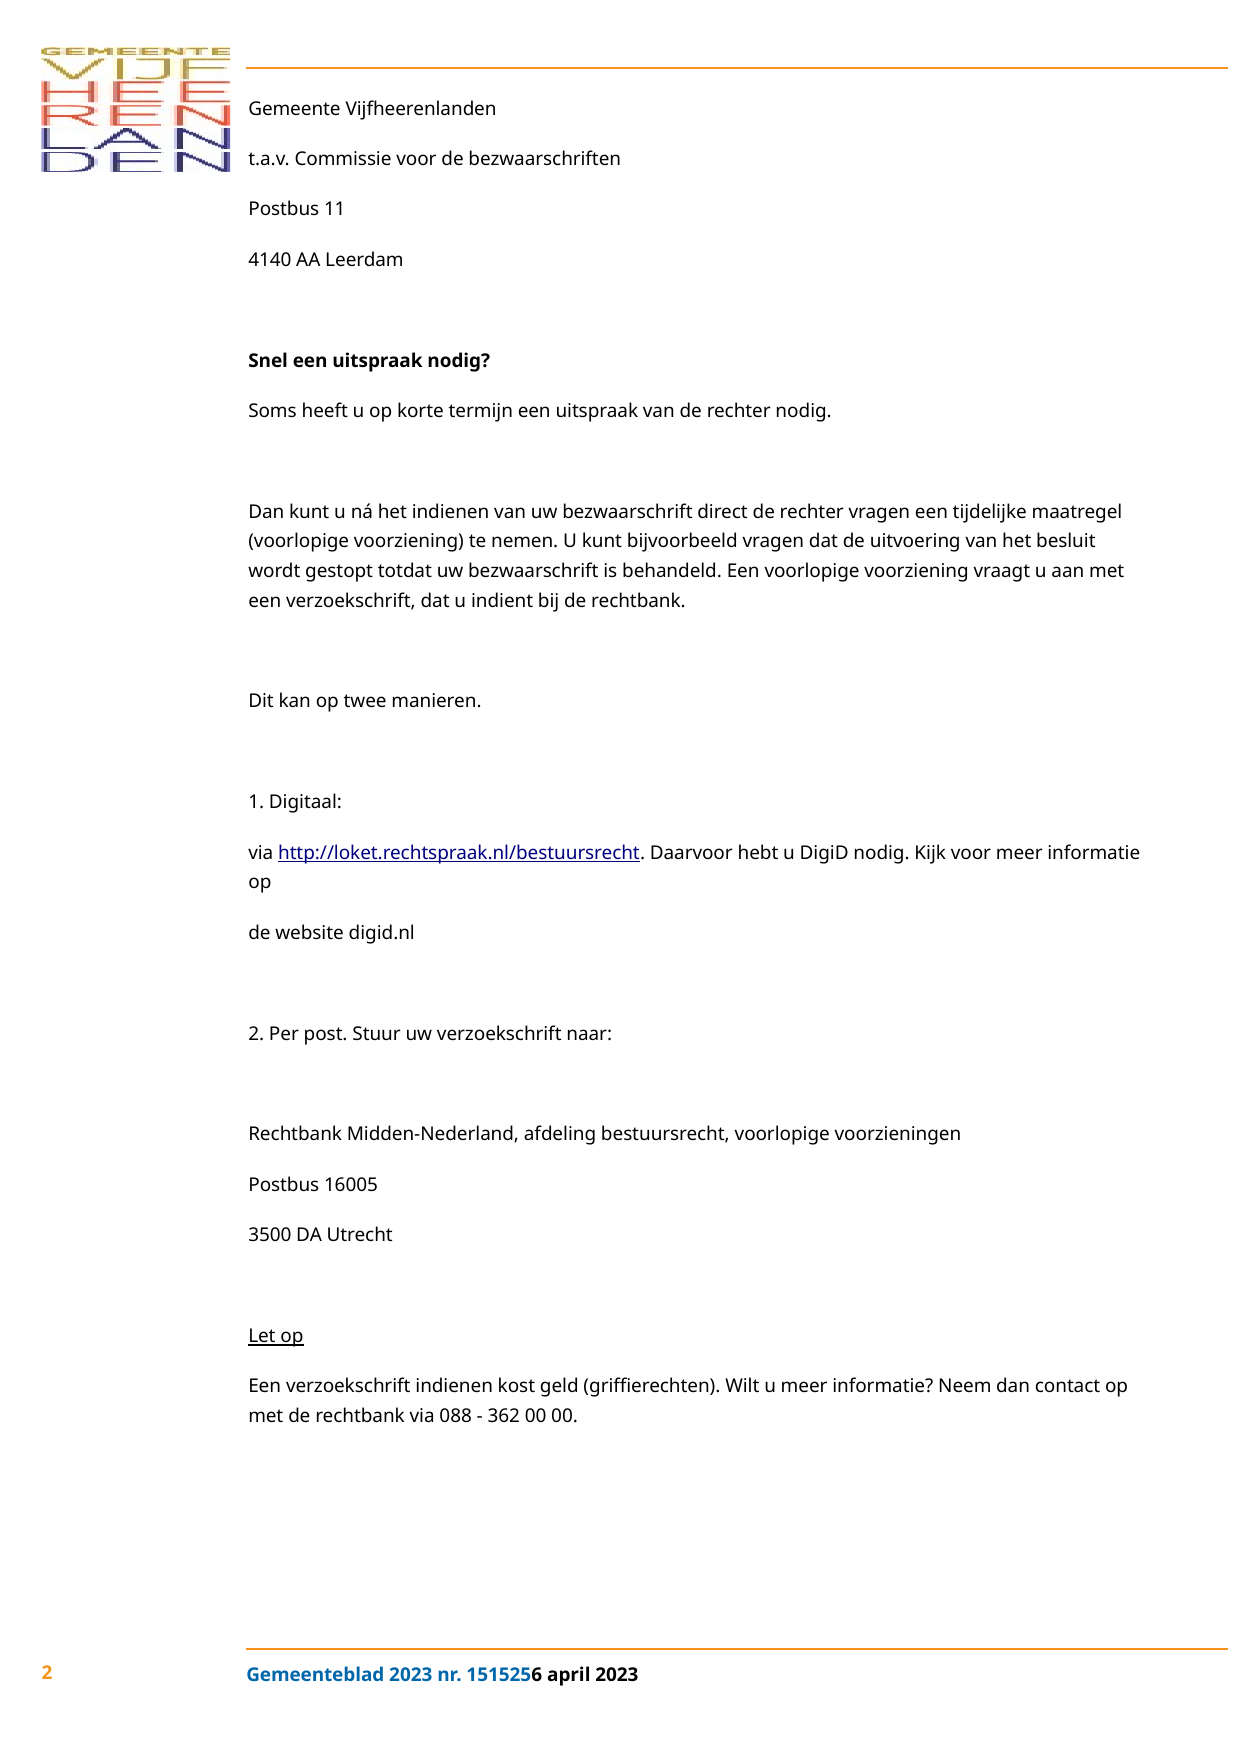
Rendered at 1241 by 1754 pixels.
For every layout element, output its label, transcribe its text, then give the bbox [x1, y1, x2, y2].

text Dan kunt u ná het indienen van uw bezwaarschrift direct de rechter vragen een tijdelijke maatregel (voorlopige voorziening) te nemen. U kunt bijvoorbeeld vragen dat de uitvoering van het besluit wordt gestopt totdat uw bezwaarschrift is behandeld. Een voorlopige voorziening vraagt u aan met een verzoekschrift, dat u indient bij de rechtbank. [248, 498, 1152, 613]
text 3500 DA Utrecht [248, 1221, 1152, 1247]
text Postbus 11 [248, 196, 1152, 221]
text Soms heeft u op korte termijn een uitspraak van de rechter nodig. [248, 397, 1152, 423]
text Rechtbank Midden-Nederland, afdeling bestuursrecht, voorlopige voorzieningen [248, 1121, 1152, 1146]
picture [41, 47, 231, 172]
text Postbus 16005 [248, 1171, 1152, 1197]
text via http://loket.rechtspraak.nl/bestuursrecht. Daarvoor hebt u DigiD nodig. Kijk voor meer informatie op [248, 839, 1152, 894]
text Gemeente Vijfheerenlanden [248, 95, 1152, 121]
text Dit kan op twee manieren. [248, 688, 1152, 713]
text Een verzoekschrift indienen kost geld (griffierechten). Wilt u meer informatie? Neem dan contact op met de rechtbank via 088 - 362 00 00. [248, 1373, 1152, 1428]
text 4140 AA Leerdam [248, 246, 1152, 272]
text 1. Digitaal: [248, 788, 1152, 814]
text 2. Per post. Stuur uw verzoekschrift naar: [248, 1020, 1152, 1046]
text de website digid.nl [248, 919, 1152, 945]
text Snel een uitspraak nodig? [248, 347, 1152, 373]
text t.a.v. Commissie voor de bezwaarschriften [248, 145, 1152, 171]
text Let op [248, 1322, 1152, 1348]
